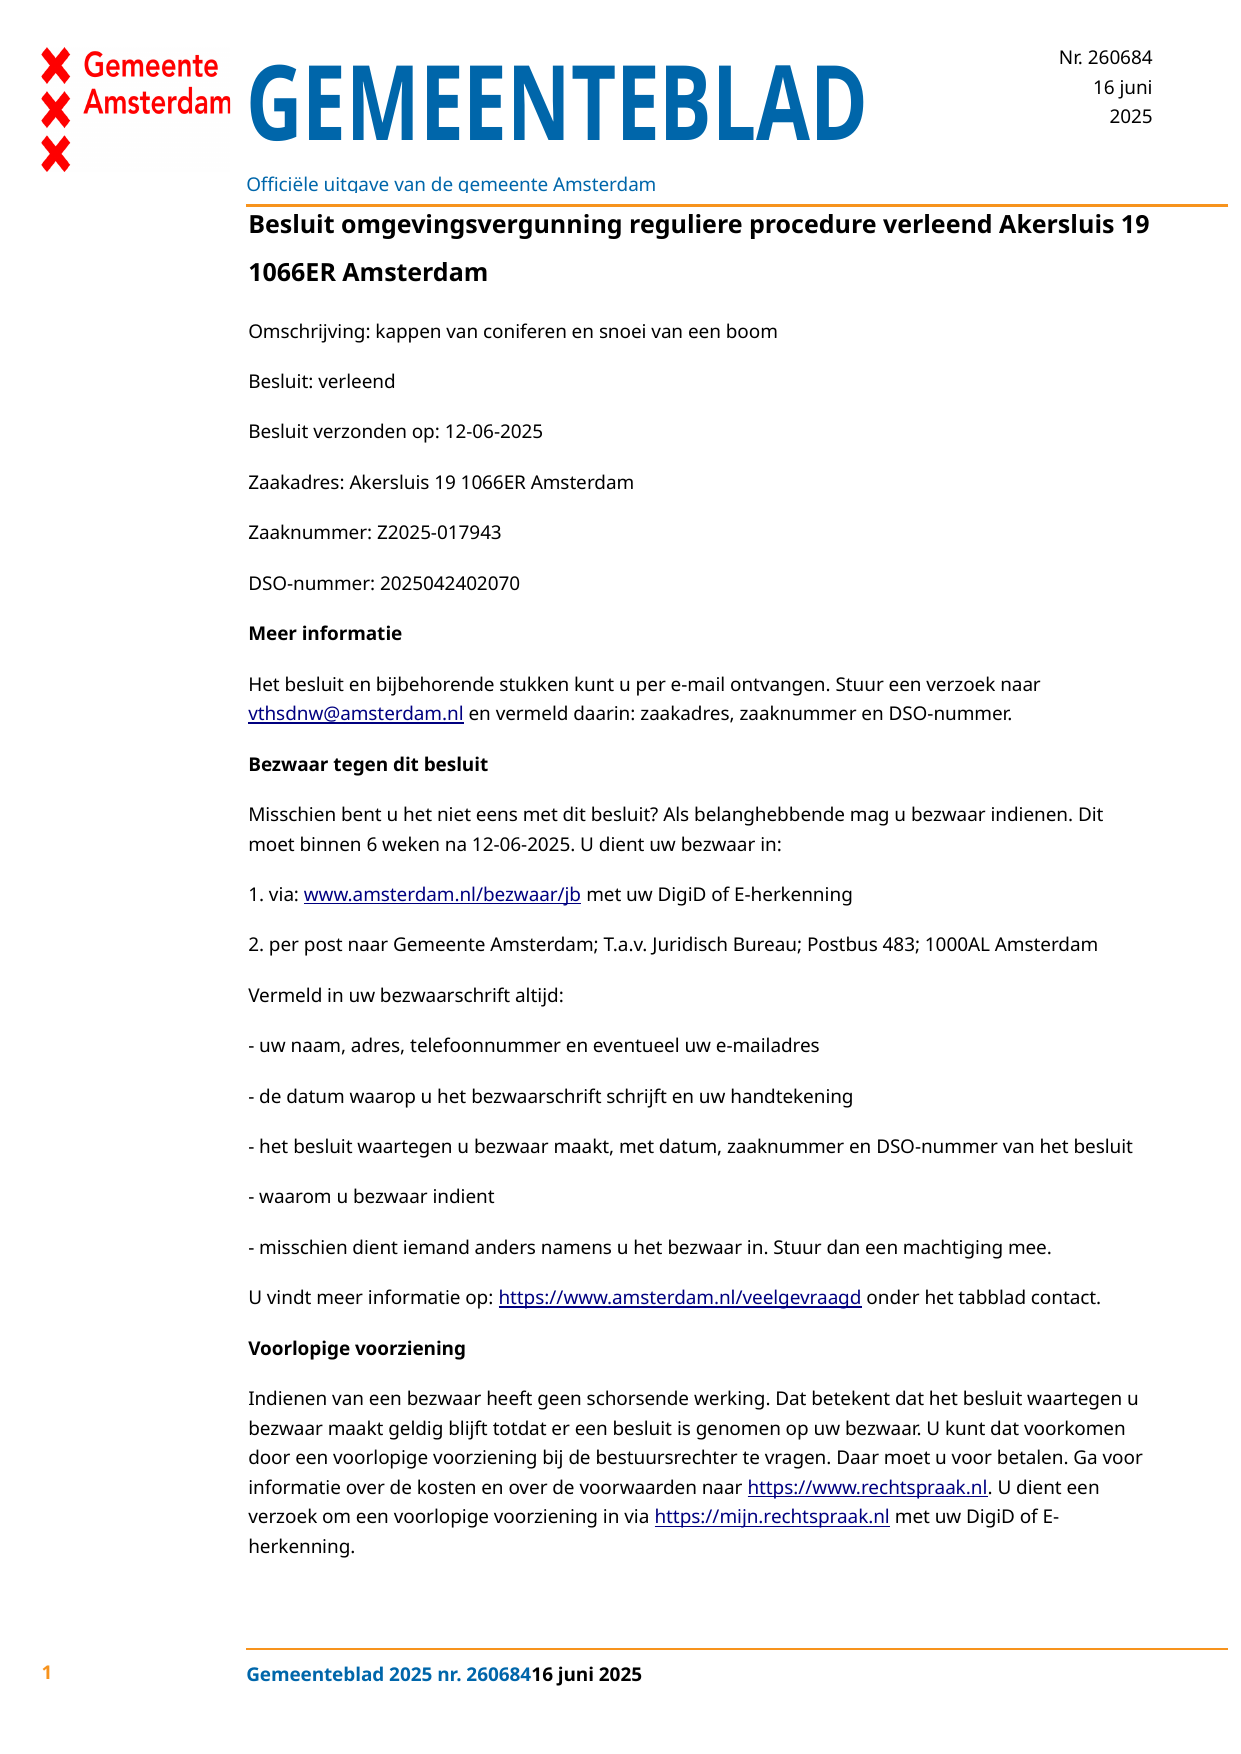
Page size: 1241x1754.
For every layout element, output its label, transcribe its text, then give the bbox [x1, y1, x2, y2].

text Besluit: verleend [248, 368, 1152, 394]
text - het besluit waartegen u bezwaar maakt, met datum, zaaknummer en DSO-nummer van het besluit [248, 1133, 1152, 1159]
text Het besluit en bijbehorende stukken kunt u per e-mail ontvangen. Stuur een verzoek naar vthsdnw@amsterdam.nl en vermeld daarin: zaakadres, zaaknummer en DSO-nummer. [248, 671, 1152, 726]
text Zaaknummer: Z2025-017943 [248, 519, 1152, 545]
text Bezwaar tegen dit besluit [248, 751, 1152, 777]
text Indienen van een bezwaar heeft geen schorsende werking. Dat betekent dat het besluit waartegen u bezwaar maakt geldig blijft totdat er een besluit is genomen op uw bezwaar. U kunt dat voorkomen door een voorlopige voorziening bij de bestuursrechter te vragen. Daar moet u voor betalen. Ga voor informatie over de kosten en over de voorwaarden naar https://www.rechtspraak.nl. U dient een verzoek om een voorlopige voorziening in via https://mijn.rechtspraak.nl met uw DigiD of E-herkenning. [248, 1385, 1152, 1559]
text Vermeld in uw bezwaarschrift altijd: [248, 982, 1152, 1008]
text Voorlopige voorziening [248, 1335, 1152, 1361]
text DSO-nummer: 2025042402070 [248, 570, 1152, 596]
text - waarom u bezwaar indient [248, 1184, 1152, 1209]
text Misschien bent u het niet eens met dit besluit? Als belanghebbende mag u bezwaar indienen. Dit moet binnen 6 weken na 12-06-2025. U dient uw bezwaar in: [248, 801, 1152, 857]
text - uw naam, adres, telefoonnummer en eventueel uw e-mailadres [248, 1032, 1152, 1058]
text 1. via: www.amsterdam.nl/bezwaar/jb met uw DigiD of E-herkenning [248, 881, 1152, 907]
text Meer informatie [248, 620, 1152, 646]
text 2. per post naar Gemeente Amsterdam; T.a.v. Juridisch Bureau; Postbus 483; 1000AL Amsterdam [248, 932, 1152, 957]
text Omschrijving: kappen van coniferen en snoei van een boom [248, 318, 1152, 344]
text - de datum waarop u het bezwaarschrift schrijft en uw handtekening [248, 1083, 1152, 1109]
text - misschien dient iemand anders namens u het bezwaar in. Stuur dan een machtiging mee. [248, 1234, 1152, 1260]
text Zaakadres: Akersluis 19 1066ER Amsterdam [248, 469, 1152, 495]
text Besluit verzonden op: 12-06-2025 [248, 419, 1152, 444]
picture [41, 47, 231, 172]
text U vindt meer informatie op: https://www.amsterdam.nl/veelgevraagd onder het tabblad contact. [248, 1284, 1152, 1310]
text Besluit omgevingsvergunning reguliere procedure verleend Akersluis 19 1066ER Amsterdam [248, 207, 1152, 288]
